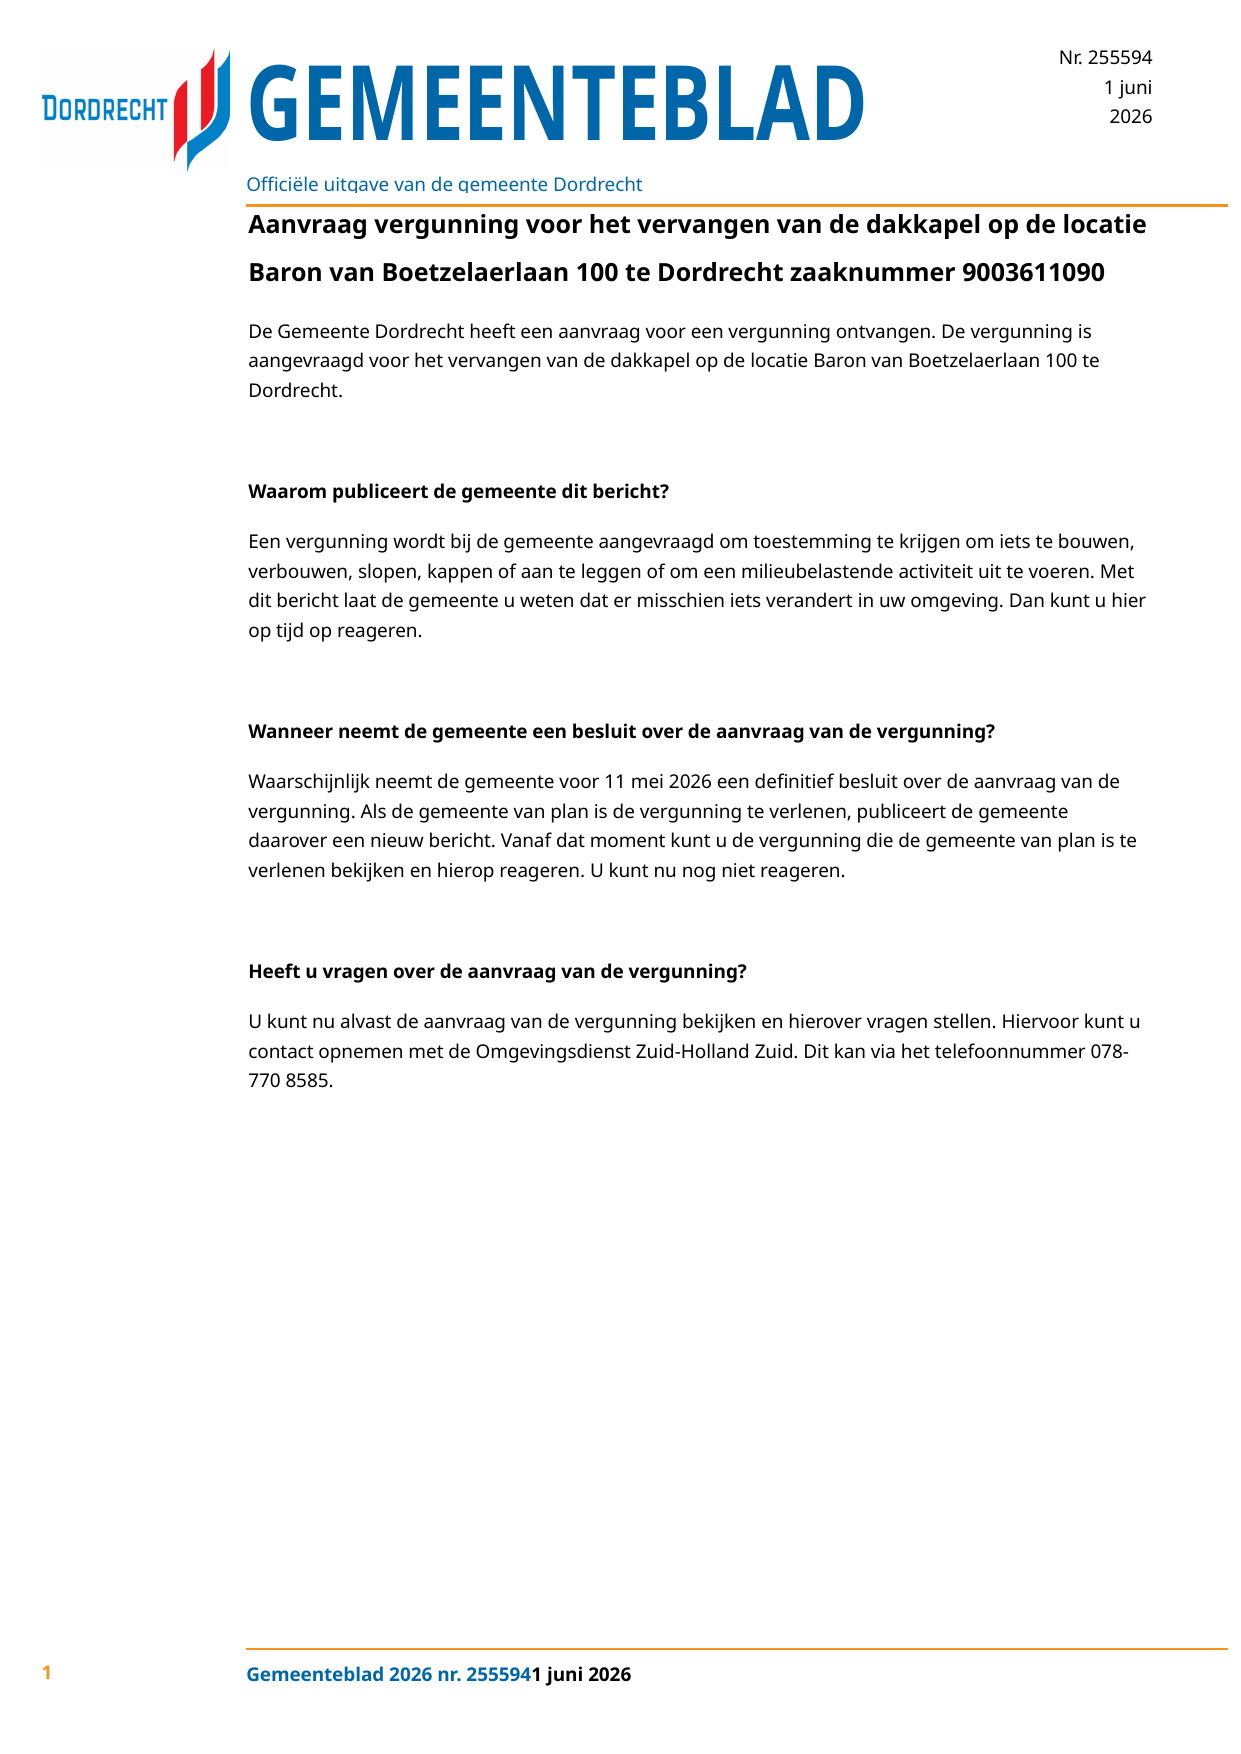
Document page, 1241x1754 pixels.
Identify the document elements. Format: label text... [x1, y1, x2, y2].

text De Gemeente Dordrecht heeft een aanvraag voor een vergunning ontvangen. De vergunning is aangevraagd voor het vervangen van de dakkapel op de locatie Baron van Boetzelaerlaan 100 te Dordrecht. [248, 318, 1152, 403]
text Aanvraag vergunning voor het vervangen van de dakkapel op de locatie Baron van Boetzelaerlaan 100 te Dordrecht zaaknummer 9003611090 [248, 207, 1152, 288]
picture [41, 47, 231, 172]
text Wanneer neemt de gemeente een besluit over de aanvraag van de vergunning? [248, 718, 1152, 744]
text Waarom publiceert de gemeente dit bericht? [248, 478, 1152, 504]
text Heeft u vragen over de aanvraag van de vergunning? [248, 958, 1152, 984]
text U kunt nu alvast de aanvraag van de vergunning bekijken en hierover vragen stellen. Hiervoor kunt u contact opnemen met de Omgevingsdienst Zuid-Holland Zuid. Dit kan via het telefoonnummer 078-770 8585. [248, 1008, 1152, 1093]
text Een vergunning wordt bij de gemeente aangevraagd om toestemming te krijgen om iets te bouwen, verbouwen, slopen, kappen of aan te leggen of om een milieubelastende activiteit uit te voeren. Met dit bericht laat de gemeente u weten dat er misschien iets verandert in uw omgeving. Dan kunt u hier op tijd op reageren. [248, 528, 1152, 643]
text Waarschijnlijk neemt de gemeente voor 11 mei 2026 een definitief besluit over de aanvraag van de vergunning. Als de gemeente van plan is de vergunning te verlenen, publiceert de gemeente daarover een nieuw bericht. Vanaf dat moment kunt u de vergunning die de gemeente van plan is te verlenen bekijken en hierop reageren. U kunt nu nog niet reageren. [248, 768, 1152, 883]
